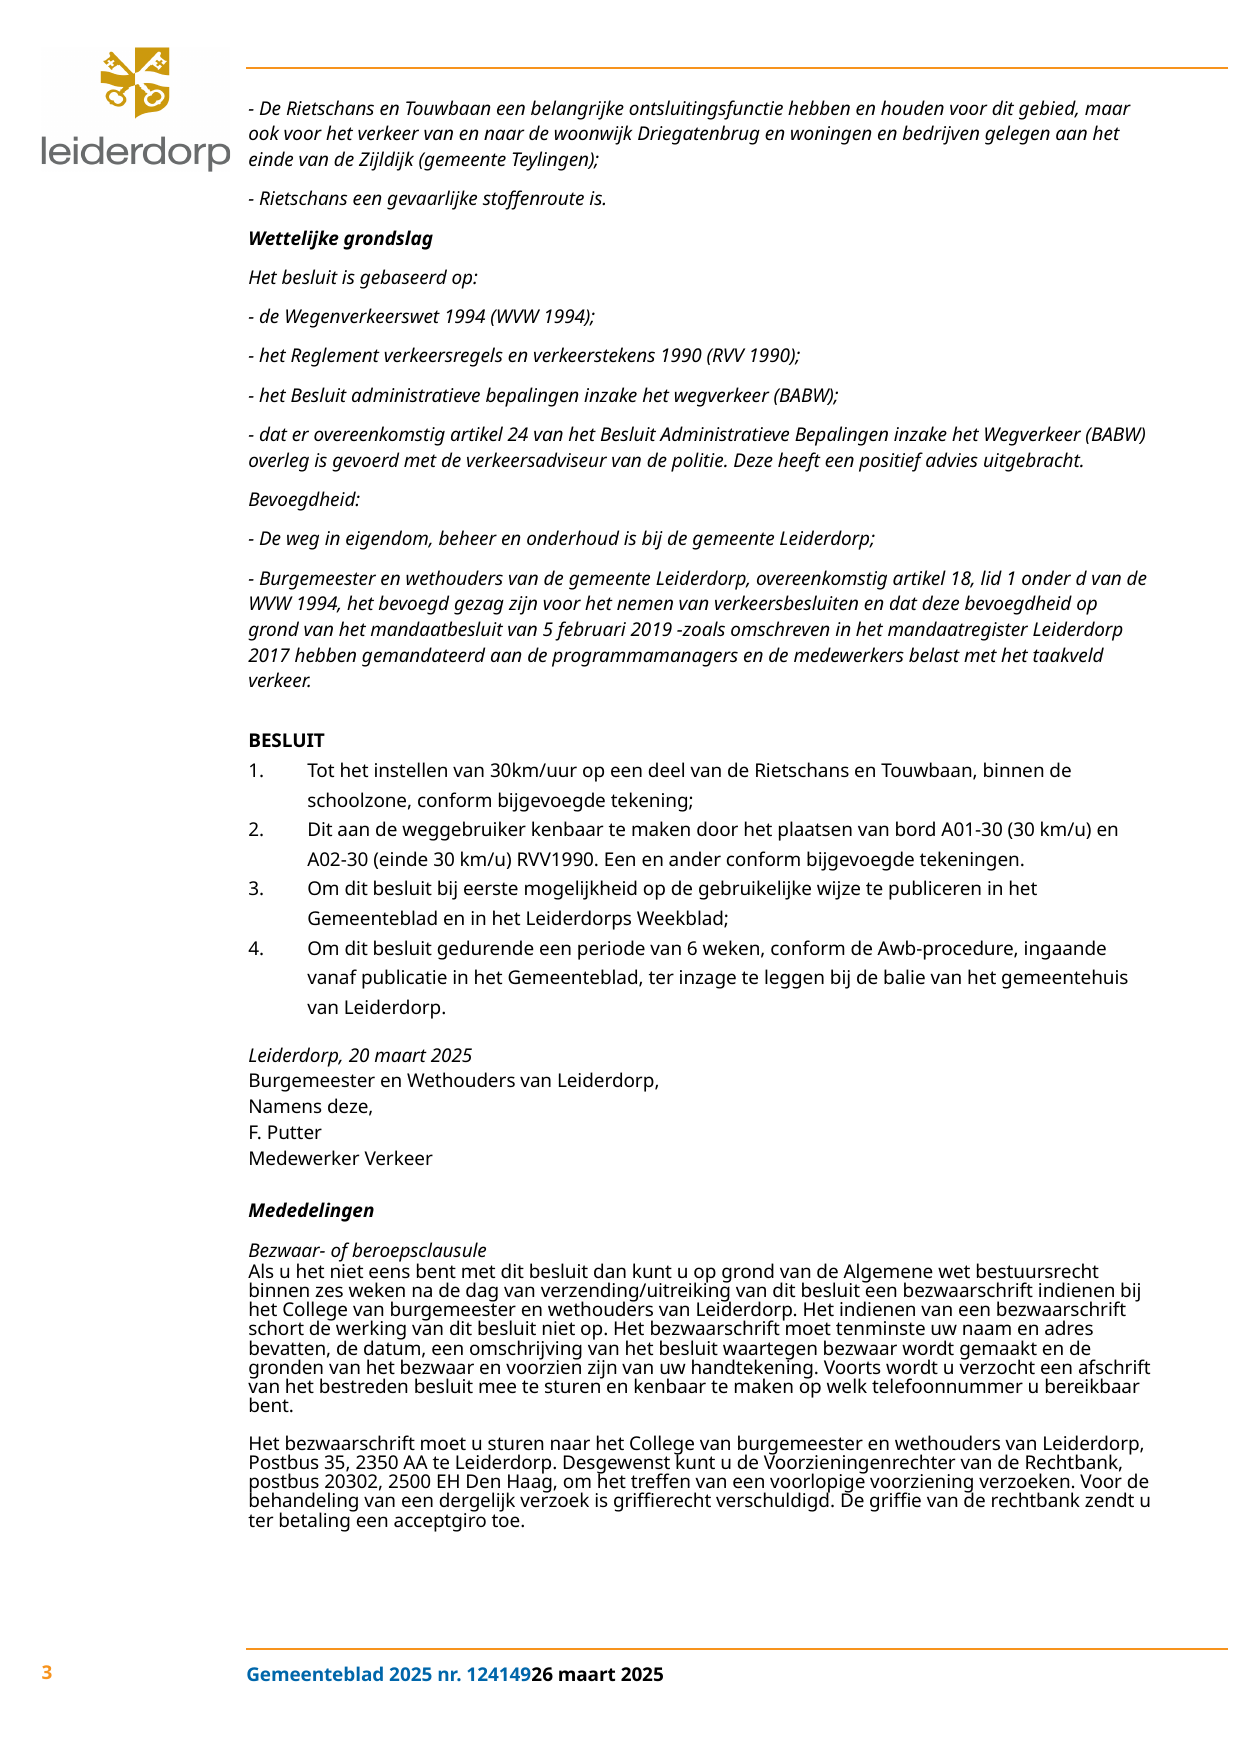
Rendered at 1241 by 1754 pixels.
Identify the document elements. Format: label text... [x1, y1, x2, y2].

text - het Besluit administratieve bepalingen inzake het wegverkeer (BABW); [248, 382, 1152, 408]
list Tot het instellen van 30km/uur op een deel van de Rietschans en Touwbaan, binnen de schoolzone, conform bijgevoegde tekening; [248, 757, 1152, 813]
list Om dit besluit bij eerste mogelijkheid op de gebruikelijke wijze te publiceren in het Gemeenteblad en in het Leiderdorps Weekblad; [248, 876, 1152, 931]
text BESLUIT [248, 728, 1152, 753]
text Namens deze, [248, 1093, 1152, 1119]
picture [41, 47, 231, 172]
text F. Putter [248, 1119, 1152, 1145]
text Medewerker Verkeer [248, 1145, 1152, 1170]
text Burgemeester en Wethouders van Leiderdorp, [248, 1067, 1152, 1093]
text - De weg in eigendom, beheer en onderhoud is bij de gemeente Leiderdorp; [248, 525, 1152, 551]
list Om dit besluit gedurende een periode van 6 weken, conform de Awb-procedure, ingaande vanaf publicatie in het Gemeenteblad, ter inzage te leggen bij de balie van het gemeentehuis van Leiderdorp. [248, 935, 1152, 1020]
text Het bezwaarschrift moet u sturen naar het College van burgemeester en wethouders van Leiderdorp, Postbus 35, 2350 AA te Leiderdorp. Desgewenst kunt u de Voorzieningenrechter van de Rechtbank, postbus 20302, 2500 EH Den Haag, om het treffen van een voorlopige voorziening verzoeken. Voor de behandeling van een dergelijk verzoek is griffierecht verschuldigd. De griffie van de rechtbank zendt u ter betaling een acceptgiro toe. [248, 1434, 1152, 1531]
text Wettelijke grondslag [248, 225, 1152, 251]
text - dat er overeenkomstig artikel 24 van het Besluit Administratieve Bepalingen inzake het Wegverkeer (BABW) overleg is gevoerd met de verkeersadviseur van de politie. Deze heeft een positief advies uitgebracht. [248, 421, 1152, 473]
text - Burgemeester en wethouders van de gemeente Leiderdorp, overeenkomstig artikel 18, lid 1 onder d van de WVW 1994, het bevoegd gezag zijn voor het nemen van verkeersbesluiten en dat deze bevoegdheid op grond van het mandaatbesluit van 5 februari 2019 -zoals omschreven in het mandaatregister Leiderdorp 2017 hebben gemandateerd aan de programmamanagers en de medewerkers belast met het taakveld verkeer. [248, 565, 1152, 693]
text Als u het niet eens bent met dit besluit dan kunt u op grond van de Algemene wet bestuursrecht binnen zes weken na de dag van verzending/uitreiking van dit besluit een bezwaarschrift indienen bij het College van burgemeester en wethouders van Leiderdorp. Het indienen van een bezwaarschrift schort de werking van dit besluit niet op. Het bezwaarschrift moet tenminste uw naam en adres bevatten, de datum, een omschrijving van het besluit waartegen bezwaar wordt gemaakt en de gronden van het bezwaar en voorzien zijn van uw handtekening. Voorts wordt u verzocht een afschrift van het bestreden besluit mee te sturen en kenbaar te maken op welk telefoonnummer u bereikbaar bent. [248, 1263, 1152, 1417]
text - de Wegenverkeerswet 1994 (WVW 1994); [248, 303, 1152, 329]
text Mededelingen [248, 1198, 1152, 1223]
list Dit aan de weggebruiker kenbaar te maken door het plaatsen van bord A01-30 (30 km/u) en A02-30 (einde 30 km/u) RVV1990. Een en ander conform bijgevoegde tekeningen. [248, 816, 1152, 872]
text Bevoegdheid: [248, 486, 1152, 512]
text Het besluit is gebaseerd op: [248, 264, 1152, 290]
text - De Rietschans en Touwbaan een belangrijke ontsluitingsfunctie hebben en houden voor dit gebied, maar ook voor het verkeer van en naar de woonwijk Driegatenbrug en woningen en bedrijven gelegen aan het einde van de Zijldijk (gemeente Teylingen); [248, 95, 1152, 172]
text - het Reglement verkeersregels en verkeerstekens 1990 (RVV 1990); [248, 343, 1152, 368]
text - Rietschans een gevaarlijke stoffenroute is. [248, 186, 1152, 211]
text Leiderdorp, 20 maart 2025 [248, 1042, 1152, 1067]
text Bezwaar- of beroepsclausule [248, 1237, 1152, 1263]
